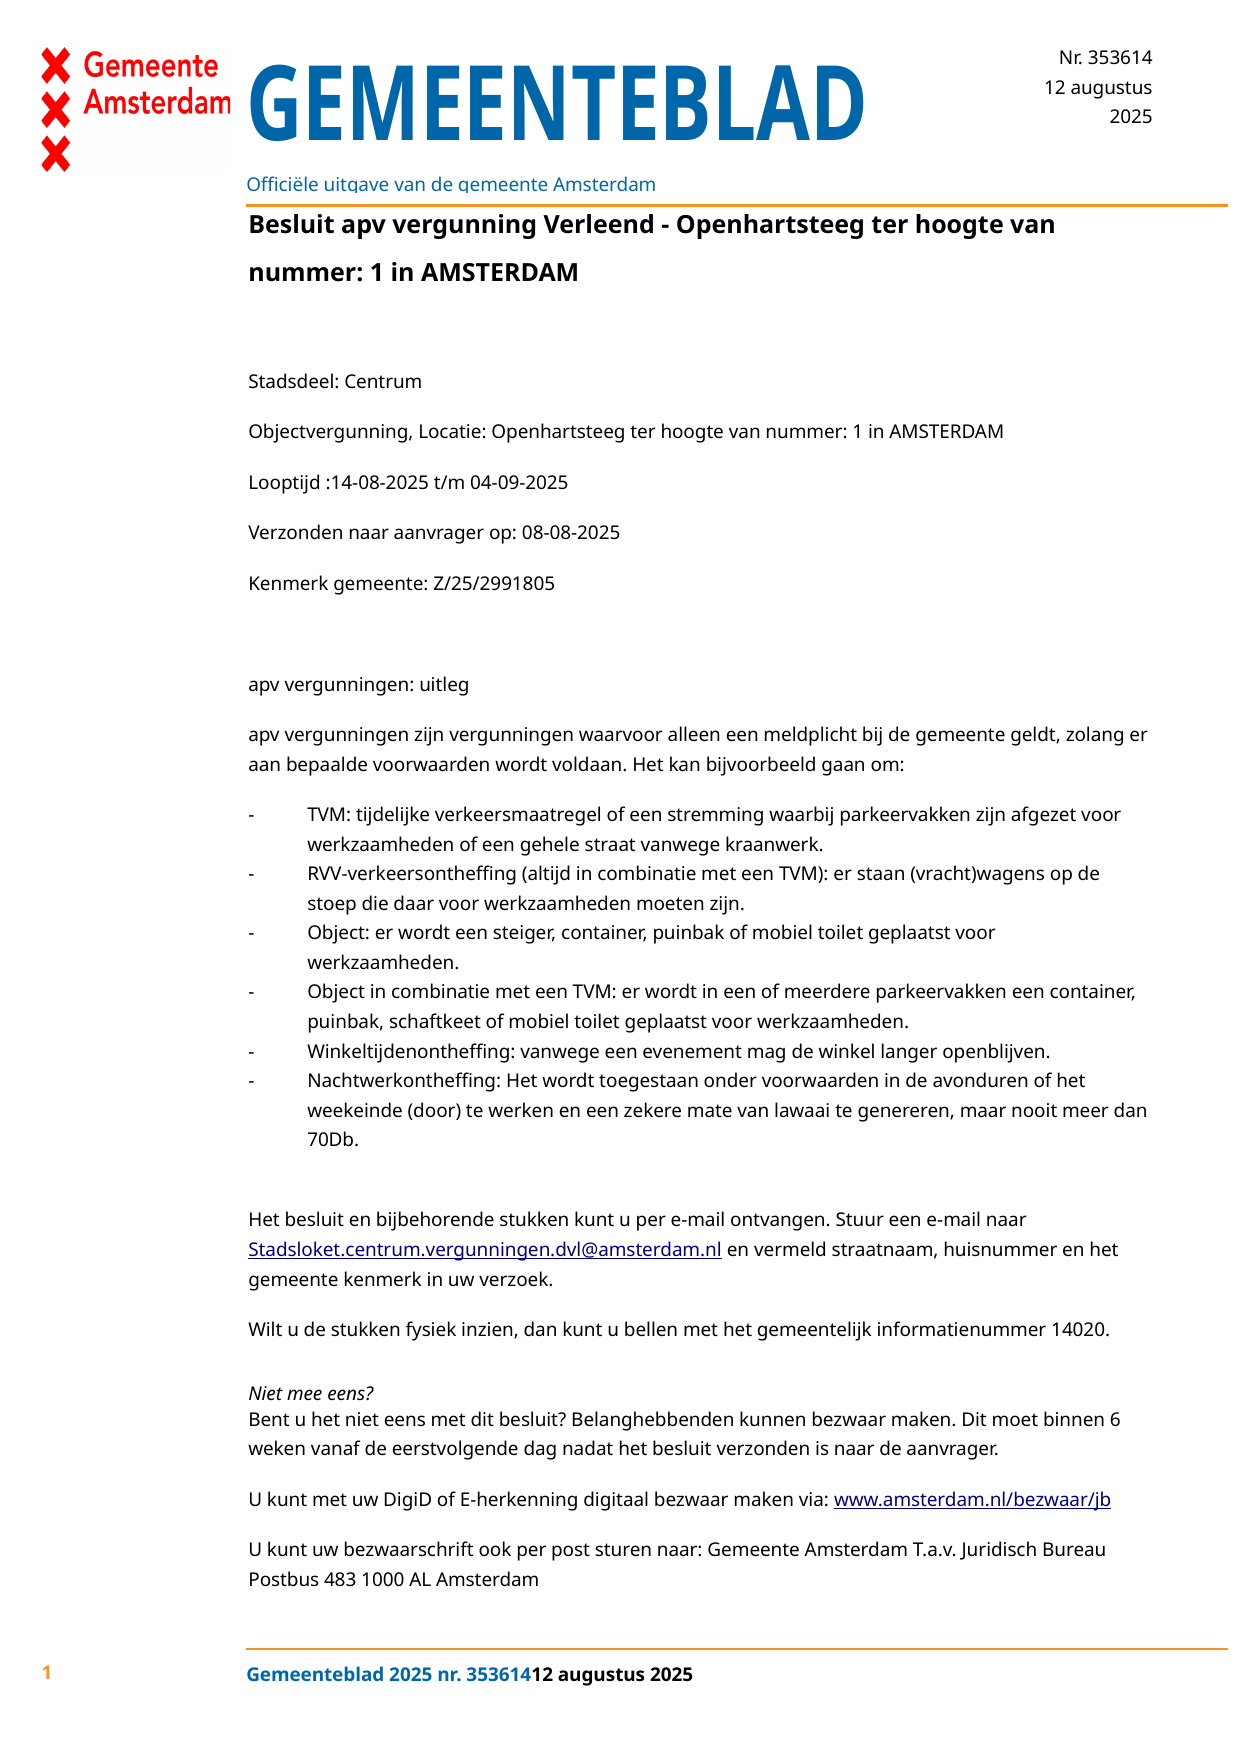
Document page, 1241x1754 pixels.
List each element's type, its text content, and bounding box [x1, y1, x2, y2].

list RVV-verkeersontheffing (altijd in combinatie met een TVM): er staan (vracht)wagens op de stoep die daar voor werkzaamheden moeten zijn. [248, 860, 1152, 916]
text Verzonden naar aanvrager op: 08-08-2025 [248, 519, 1152, 545]
text Het besluit en bijbehorende stukken kunt u per e-mail ontvangen. Stuur een e-mail naar Stadsloket.centrum.vergunningen.dvl@amsterdam.nl en vermeld straatnaam, huisnummer en het gemeente kenmerk in uw verzoek. [248, 1207, 1152, 1292]
text Looptijd :14-08-2025 t/m 04-09-2025 [248, 469, 1152, 495]
list TVM: tijdelijke verkeersmaatregel of een stremming waarbij parkeervakken zijn afgezet voor werkzaamheden of een gehele straat vanwege kraanwerk. [248, 801, 1152, 857]
list Object: er wordt een steiger, container, puinbak of mobiel toilet geplaatst voor werkzaamheden. [248, 919, 1152, 975]
text Kenmerk gemeente: Z/25/2991805 [248, 570, 1152, 596]
text Objectvergunning, Locatie: Openhartsteeg ter hoogte van nummer: 1 in AMSTERDAM [248, 419, 1152, 444]
list Object in combinatie met een TVM: er wordt in een of meerdere parkeervakken een container, puinbak, schaftkeet of mobiel toilet geplaatst voor werkzaamheden. [248, 979, 1152, 1034]
text Wilt u de stukken fysiek inzien, dan kunt u bellen met het gemeentelijk informatienummer 14020. [248, 1316, 1152, 1342]
list Nachtwerkontheffing: Het wordt toegestaan onder voorwaarden in de avonduren of het weekeinde (door) te werken en een zekere mate van lawaai te genereren, maar nooit meer dan 70Db. [248, 1067, 1152, 1152]
text Besluit apv vergunning Verleend - Openhartsteeg ter hoogte van nummer: 1 in AMSTERDAM [248, 207, 1152, 288]
text Niet mee eens? [248, 1380, 1152, 1406]
text apv vergunningen: uitleg [248, 671, 1152, 697]
text Bent u het niet eens met dit besluit? Belanghebbenden kunnen bezwaar maken. Dit moet binnen 6 weken vanaf de eerstvolgende dag nadat het besluit verzonden is naar de aanvrager. [248, 1406, 1152, 1461]
picture [41, 47, 231, 172]
text U kunt met uw DigiD of E-herkenning digitaal bezwaar maken via: www.amsterdam.nl/bezwaar/jb [248, 1486, 1152, 1512]
text apv vergunningen zijn vergunningen waarvoor alleen een meldplicht bij de gemeente geldt, zolang er aan bepaalde voorwaarden wordt voldaan. Het kan bijvoorbeeld gaan om: [248, 721, 1152, 777]
text U kunt uw bezwaarschrift ook per post sturen naar: Gemeente Amsterdam T.a.v. Juridisch Bureau Postbus 483 1000 AL Amsterdam [248, 1536, 1152, 1592]
list Winkeltijdenontheffing: vanwege een evenement mag de winkel langer openblijven. [248, 1038, 1152, 1064]
text Stadsdeel: Centrum [248, 368, 1152, 394]
